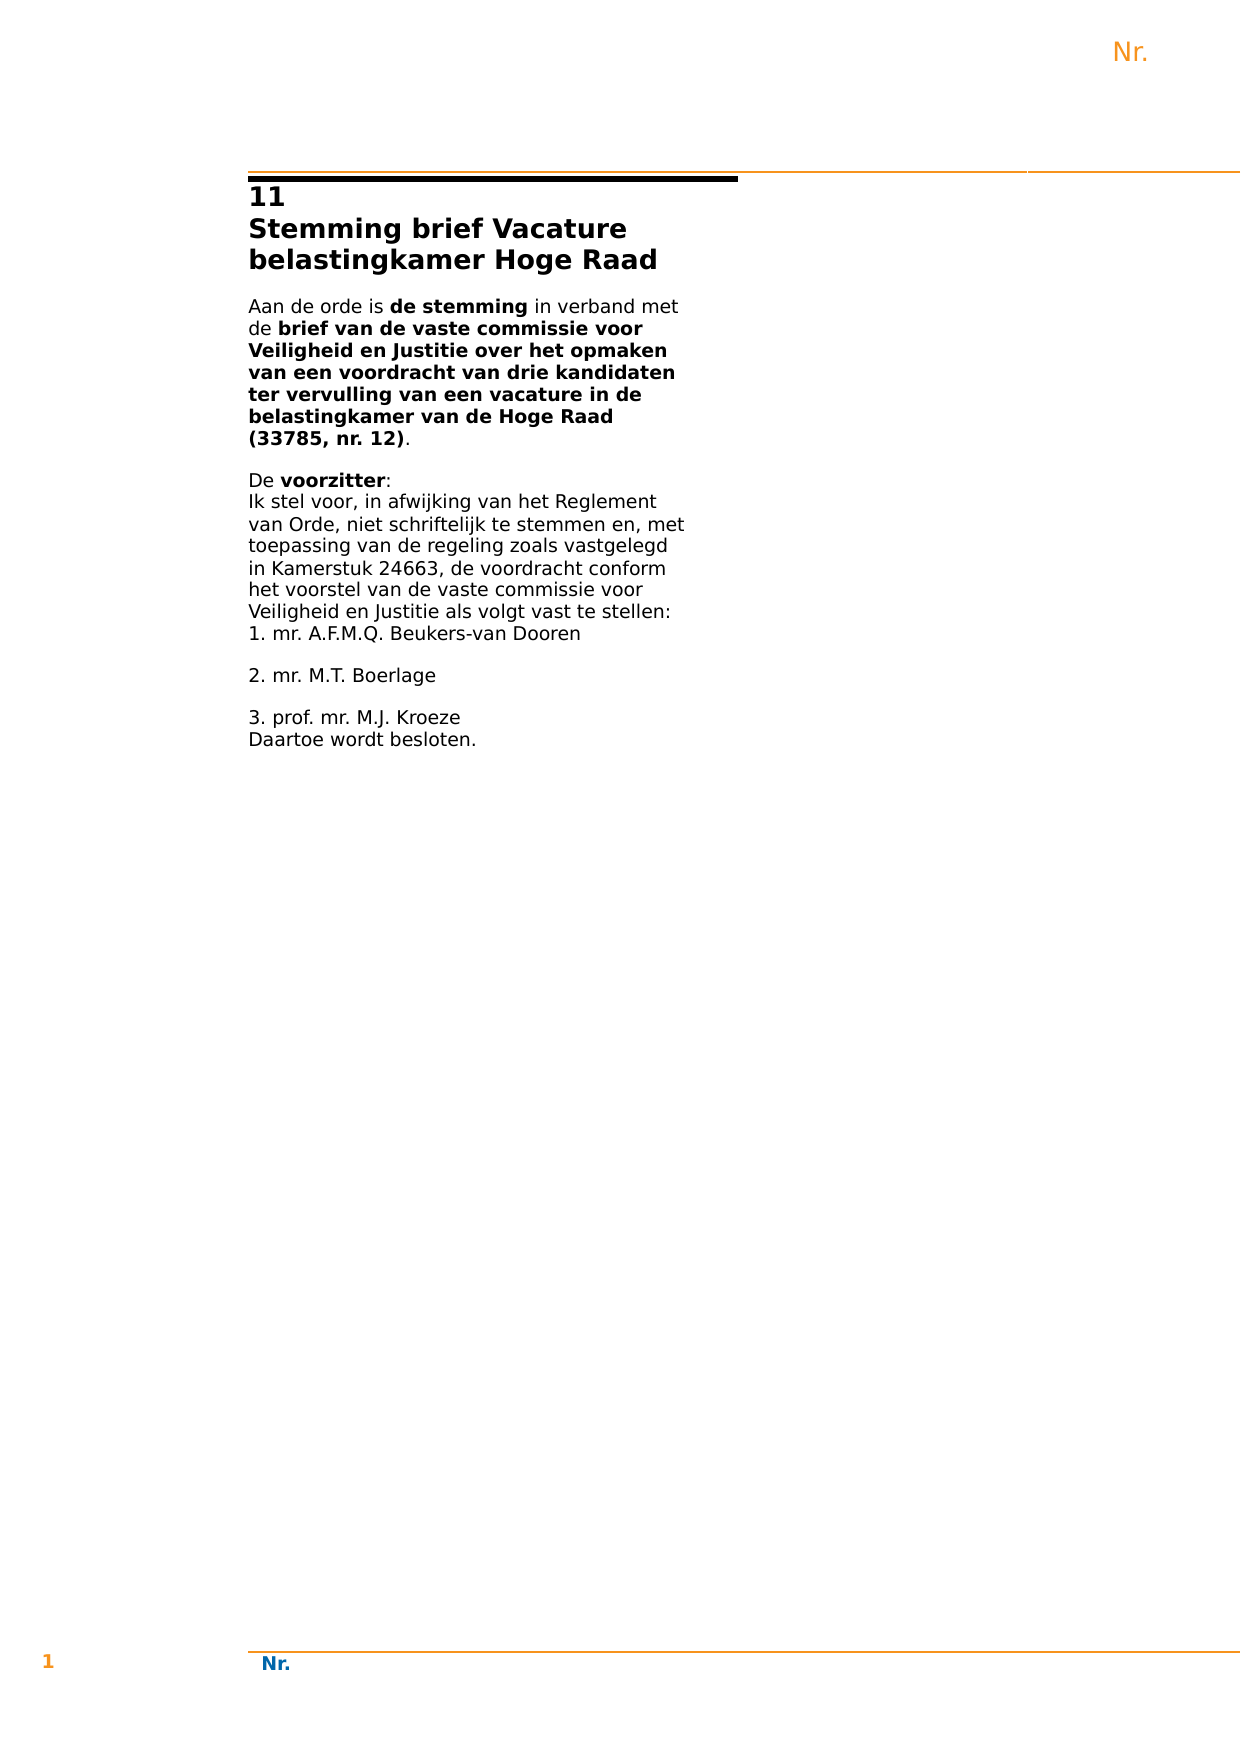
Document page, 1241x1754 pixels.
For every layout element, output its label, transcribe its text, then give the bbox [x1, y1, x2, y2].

text De voorzitter: [248, 469, 691, 491]
text Daartoe wordt besloten. [248, 729, 691, 751]
text 1. mr. A.F.M.Q. Beukers-van Dooren [248, 623, 691, 645]
text Ik stel voor, in afwijking van het Reglement van Orde, niet schriftelijk te stemmen en, met toepassing van de regeling zoals vastgelegd in Kamerstuk 24663, de voordracht conform het voorstel van de vaste commissie voor Veiligheid en Justitie als volgt vast te stellen: [248, 491, 691, 623]
text Aan de orde is de stemming in verband met de brief van de vaste commissie voor Veiligheid en Justitie over het opmaken van een voordracht van drie kandidaten ter vervulling van een vacature in de belastingkamer van de Hoge Raad (33785, nr. 12). [248, 296, 691, 449]
text 3. prof. mr. M.J. Kroeze [248, 707, 691, 729]
title 11 Stemming brief Vacature belastingkamer Hoge Raad [248, 182, 691, 276]
text 2. mr. M.T. Boerlage [248, 665, 691, 687]
